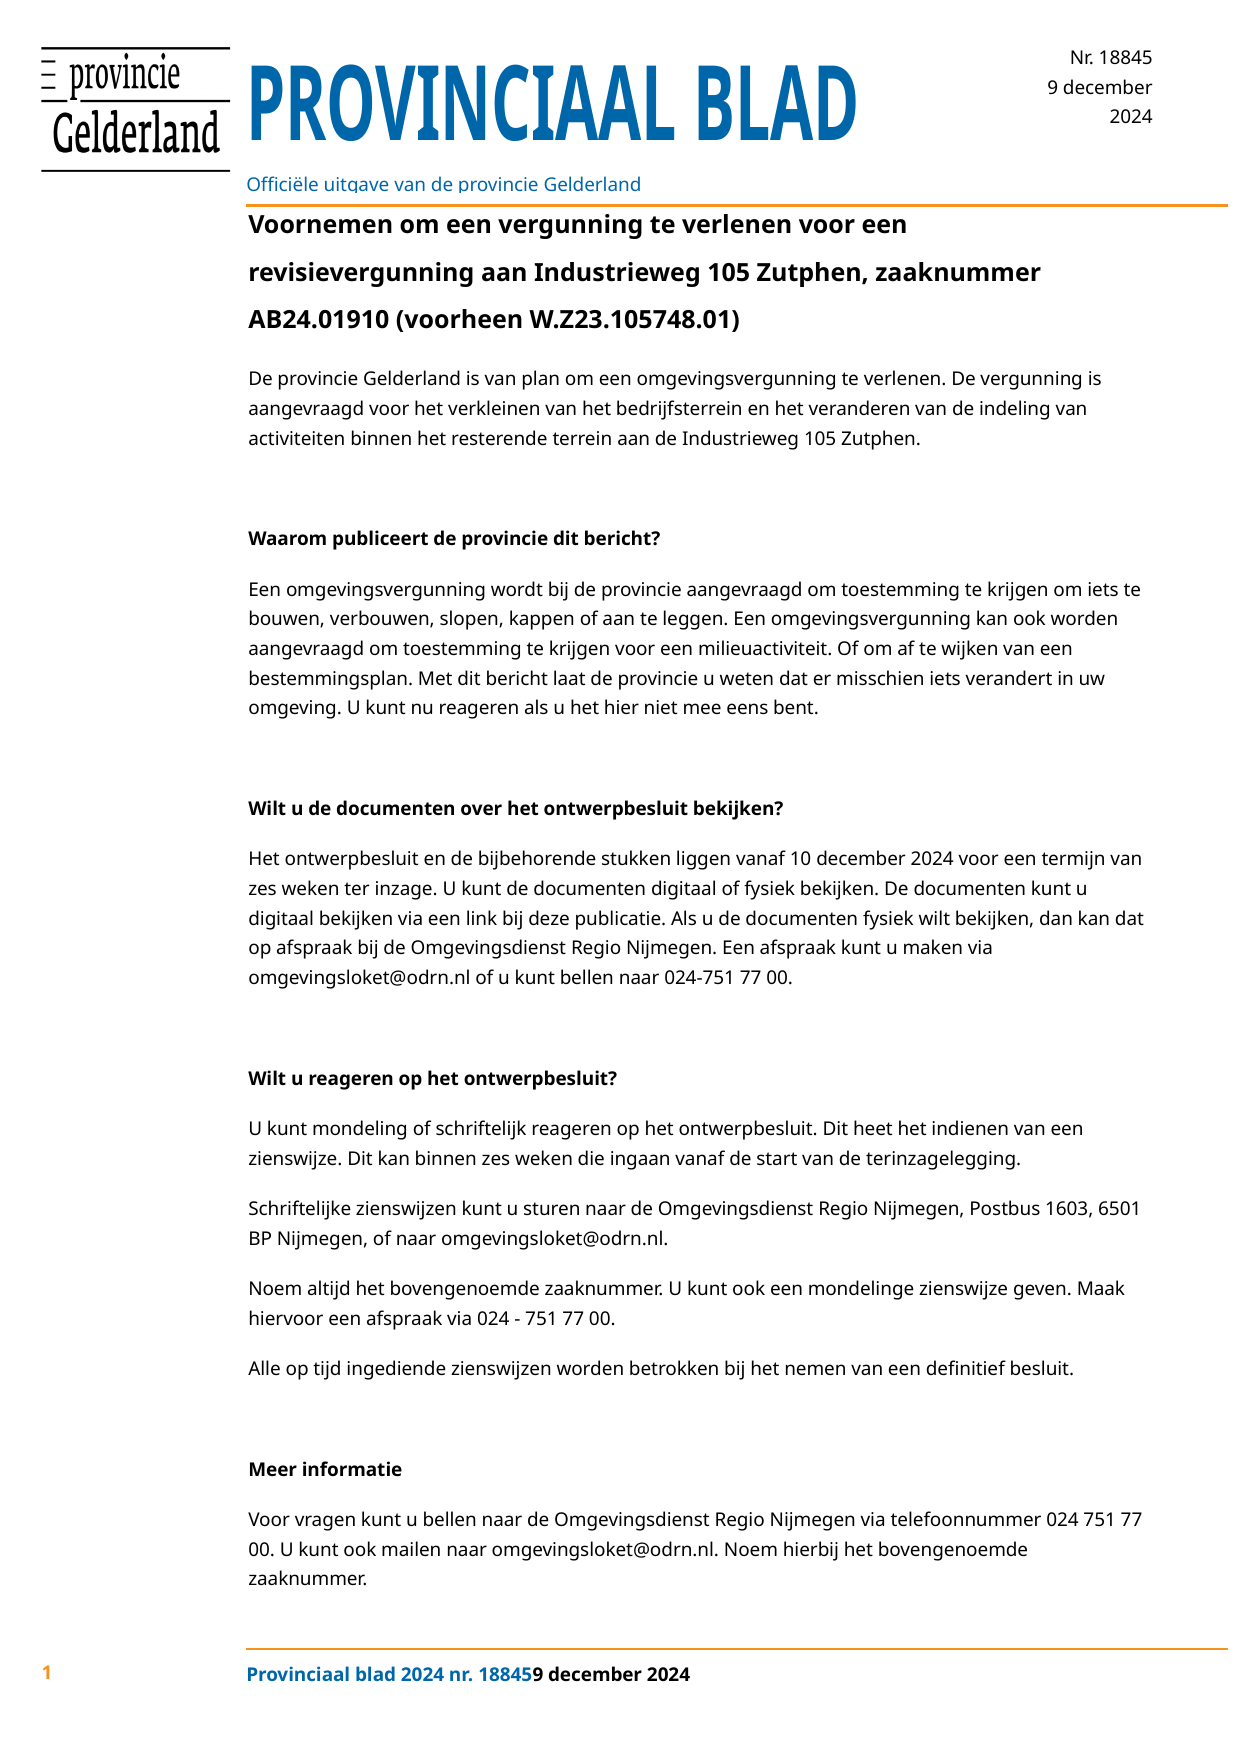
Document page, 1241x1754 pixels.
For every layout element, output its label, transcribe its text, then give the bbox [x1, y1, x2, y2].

text Een omgevingsvergunning wordt bij de provincie aangevraagd om toestemming te krijgen om iets te bouwen, verbouwen, slopen, kappen of aan te leggen. Een omgevingsvergunning kan ook worden aangevraagd om toestemming te krijgen voor een milieuactiviteit. Of om af te wijken van een bestemmingsplan. Met dit bericht laat de provincie u weten dat er misschien iets verandert in uw omgeving. U kunt nu reageren als u het hier niet mee eens bent. [248, 576, 1152, 720]
text Het ontwerpbesluit en de bijbehorende stukken liggen vanaf 10 december 2024 voor een termijn van zes weken ter inzage. U kunt de documenten digitaal of fysiek bekijken. De documenten kunt u digitaal bekijken via een link bij deze publicatie. Als u de documenten fysiek wilt bekijken, dan kan dat op afspraak bij de Omgevingsdienst Regio Nijmegen. Een afspraak kunt u maken via omgevingsloket@odrn.nl of u kunt bellen naar 024-751 77 00. [248, 846, 1152, 989]
text Meer informatie [248, 1456, 1152, 1482]
text Schriftelijke zienswijzen kunt u sturen naar de Omgevingsdienst Regio Nijmegen, Postbus 1603, 6501 BP Nijmegen, of naar omgevingsloket@odrn.nl. [248, 1195, 1152, 1250]
text U kunt mondeling of schriftelijk reageren op het ontwerpbesluit. Dit heet het indienen van een zienswijze. Dit kan binnen zes weken die ingaan vanaf de start van de terinzagelegging. [248, 1115, 1152, 1170]
text Voornemen om een vergunning te verlenen voor een revisievergunning aan Industrieweg 105 Zutphen, zaaknummer AB24.01910 (voorheen W.Z23.105748.01) [248, 207, 1152, 336]
text Alle op tijd ingediende zienswijzen worden betrokken bij het nemen van een definitief besluit. [248, 1355, 1152, 1381]
text Noem altijd het bovengenoemde zaaknummer. U kunt ook een mondelinge zienswijze geven. Maak hiervoor een afspraak via 024 - 751 77 00. [248, 1275, 1152, 1330]
text Waarom publiceert de provincie dit bericht? [248, 526, 1152, 551]
text Voor vragen kunt u bellen naar de Omgevingsdienst Regio Nijmegen via telefoonnummer 024 751 77 00. U kunt ook mailen naar omgevingsloket@odrn.nl. Noem hierbij het bovengenoemde zaaknummer. [248, 1506, 1152, 1591]
text Wilt u reageren op het ontwerpbesluit? [248, 1065, 1152, 1090]
picture [41, 47, 231, 172]
text De provincie Gelderland is van plan om een omgevingsvergunning te verlenen. De vergunning is aangevraagd voor het verkleinen van het bedrijfsterrein en het veranderen van de indeling van activiteiten binnen het resterende terrein aan de Industrieweg 105 Zutphen. [248, 366, 1152, 450]
text Wilt u de documenten over het ontwerpbesluit bekijken? [248, 795, 1152, 821]
